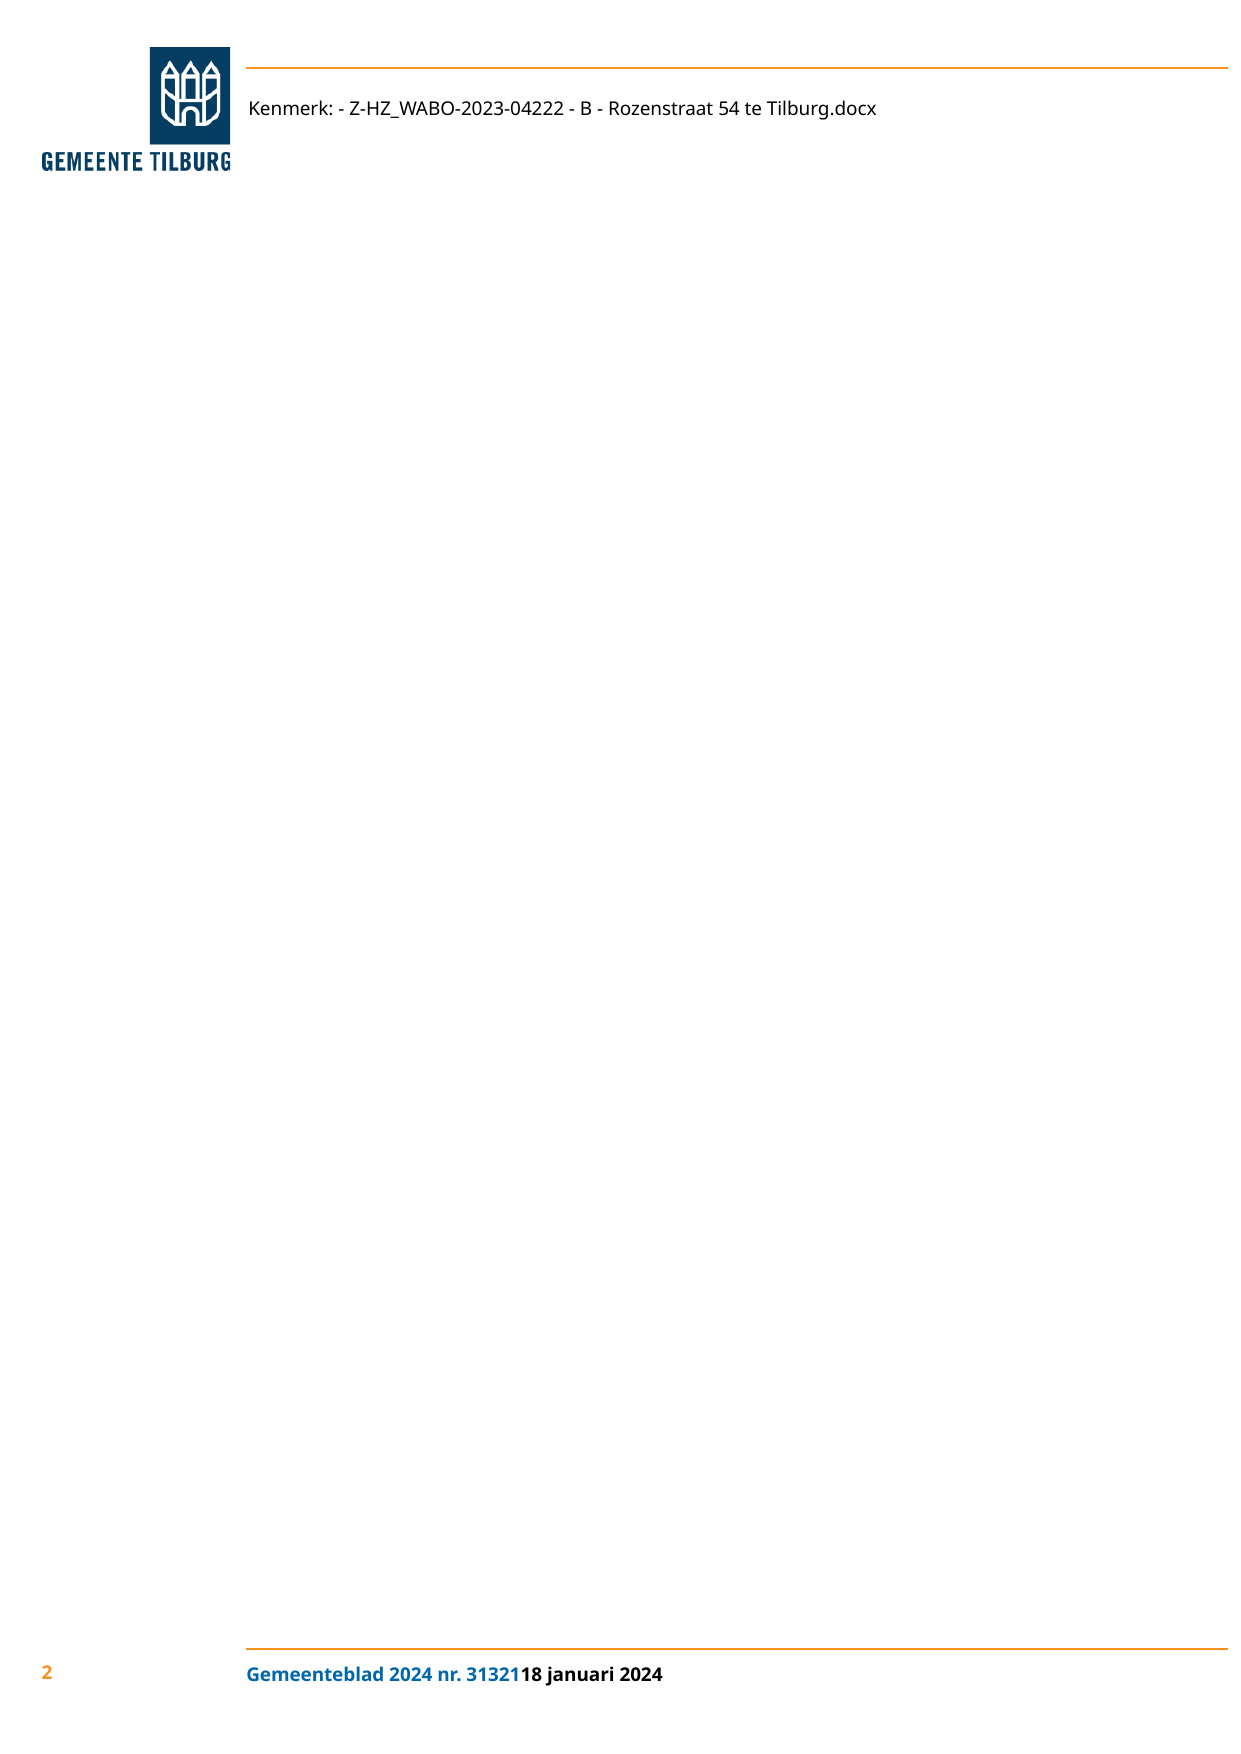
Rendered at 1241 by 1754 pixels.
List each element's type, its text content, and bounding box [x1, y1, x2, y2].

text Kenmerk: - Z-HZ_WABO-2023-04222 - B - Rozenstraat 54 te Tilburg.docx [248, 95, 1152, 121]
picture [41, 47, 231, 172]
